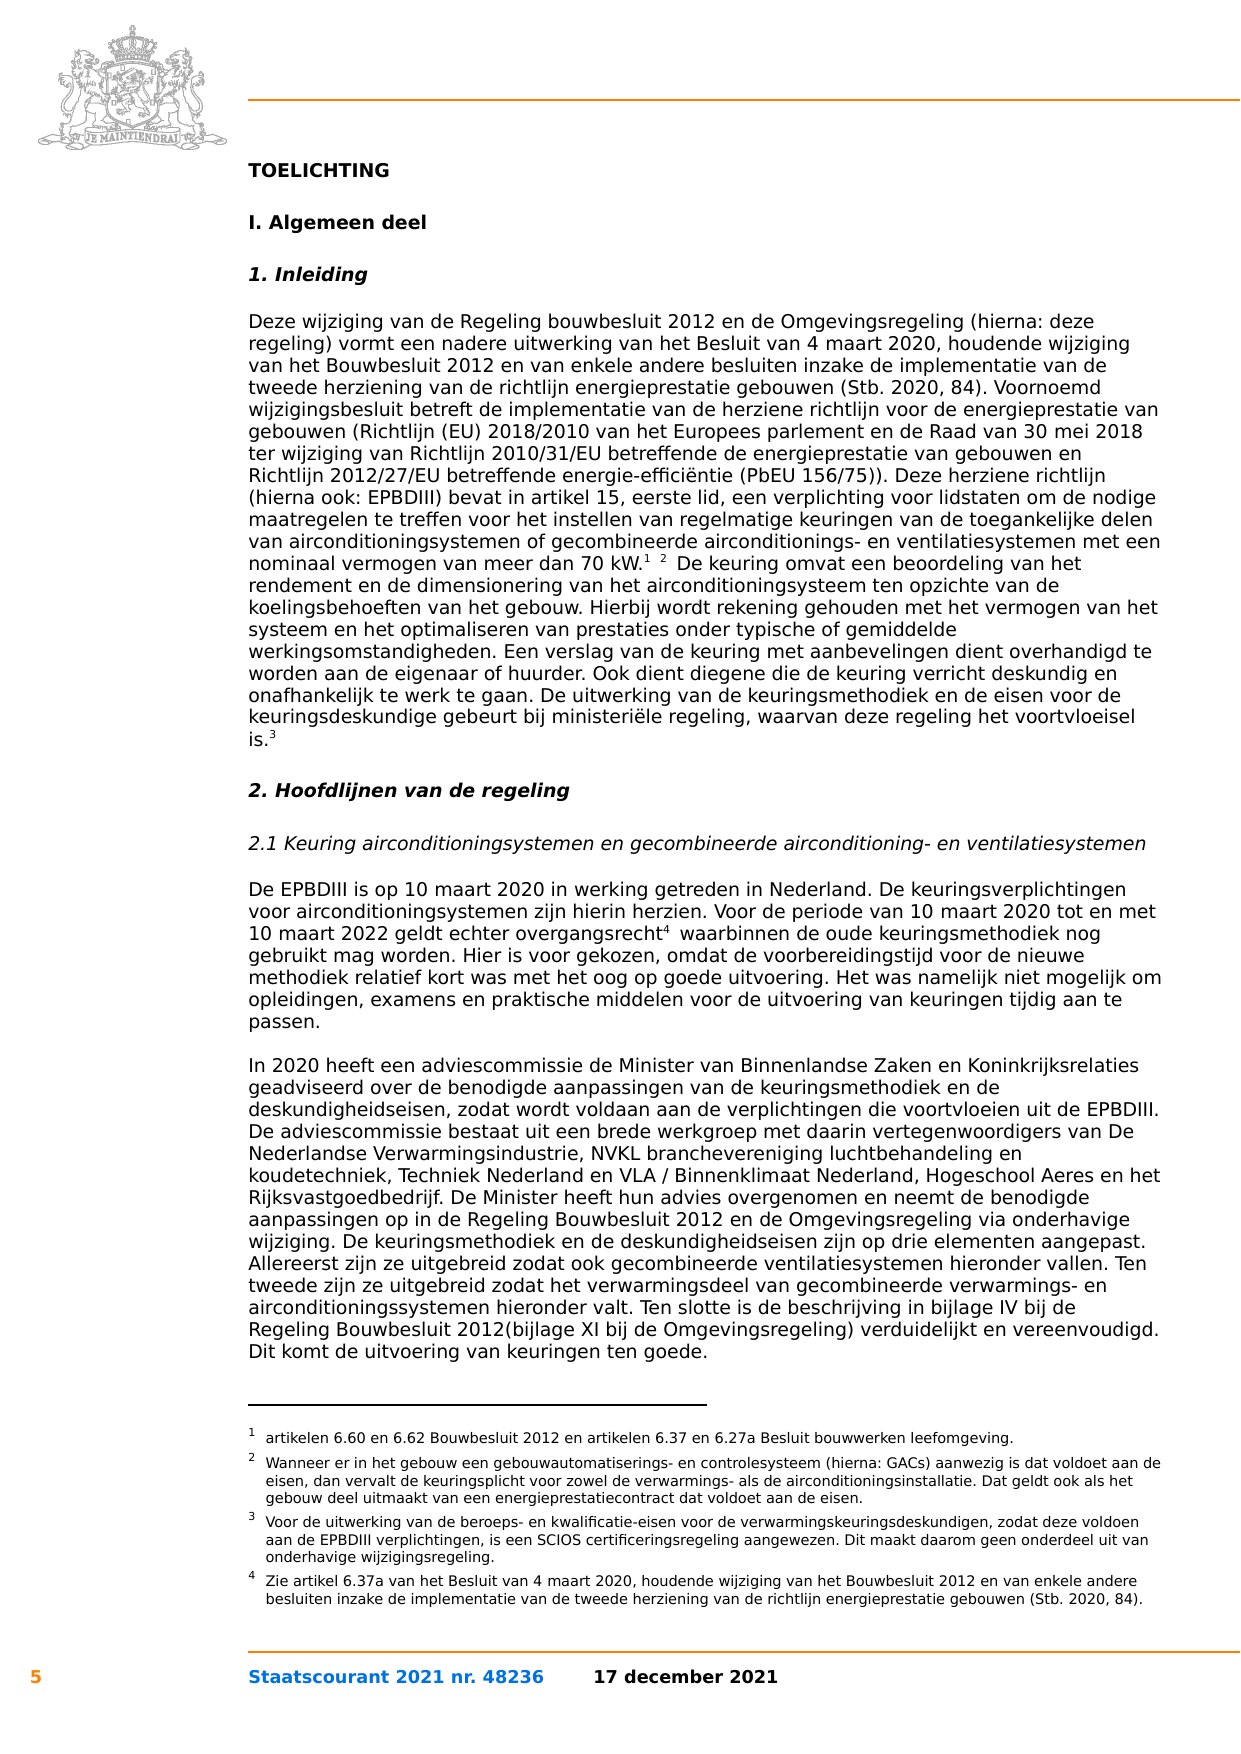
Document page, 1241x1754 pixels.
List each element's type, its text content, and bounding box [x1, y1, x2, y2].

text De EPBDIII is op 10 maart 2020 in werking getreden in Nederland. De keuringsverplichtingen voor airconditioningsystemen zijn hierin herzien. Voor de periode van 10 maart 2020 tot en met 10 maart 2022 geldt echter overgangsrecht waarbinnen de oude keuringsmethodiek nog gebruikt mag worden. Hier is voor gekozen, omdat de voorbereidingstijd voor de nieuwe methodiek relatief kort was met het oog op goede uitvoering. Het was namelijk niet mogelijk om opleidingen, examens en praktische middelen voor de uitvoering van keuringen tijdig aan te passen. [248, 879, 1163, 1033]
text Voor de uitwerking van de beroeps- en kwalificatie-eisen voor de verwarmingskeuringsdeskundigen, zodat deze voldoen aan de EPBDIII verplichtingen, is een SCIOS certificeringsregeling aangewezen. Dit maakt daarom geen onderdeel uit van onderhavige wijzigingsregeling. [248, 1510, 1163, 1566]
text artikelen 6.60 en 6.62 Bouwbesluit 2012 en artikelen 6.37 en 6.27a Besluit bouwwerken leefomgeving. [248, 1426, 1163, 1448]
text Wanneer er in het gebouw een gebouwautomatiserings- en controlesysteem (hierna: GACs) aanwezig is dat voldoet aan de eisen, dan vervalt de keuringsplicht voor zowel de verwarmings- als de airconditioningsinstallatie. Dat geldt ook als het gebouw deel uitmaakt van een energieprestatiecontract dat voldoet aan de eisen. [248, 1451, 1163, 1507]
text In 2020 heeft een adviescommissie de Minister van Binnenlandse Zaken en Koninkrijksrelaties geadviseerd over de benodigde aanpassingen van de keuringsmethodiek en de deskundigheidseisen, zodat wordt voldaan aan de verplichtingen die voortvloeien uit de EPBDIII. De adviescommissie bestaat uit een brede werkgroep met daarin vertegenwoordigers van De Nederlandse Verwarmingsindustrie, NVKL branchevereniging luchtbehandeling en koudetechniek, Techniek Nederland en VLA / Binnenklimaat Nederland, Hogeschool Aeres en het Rijksvastgoedbedrijf. De Minister heeft hun advies overgenomen en neemt de benodigde aanpassingen op in de Regeling Bouwbesluit 2012 en de Omgevingsregeling via onderhavige wijziging. De keuringsmethodiek en de deskundigheidseisen zijn op drie elementen aangepast. Allereerst zijn ze uitgebreid zodat ook gecombineerde ventilatiesystemen hieronder vallen. Ten tweede zijn ze uitgebreid zodat het verwarmingsdeel van gecombineerde verwarmings- en airconditioningssystemen hieronder valt. Ten slotte is de beschrijving in bijlage IV bij de Regeling Bouwbesluit 2012(bijlage XI bij de Omgevingsregeling) verduidelijkt en vereenvoudigd. Dit komt de uitvoering van keuringen ten goede. [248, 1055, 1163, 1363]
picture [38, 25, 227, 150]
subtitle 2. Hoofdlijnen van de regeling [248, 780, 1163, 802]
subtitle 1. Inleiding [248, 264, 1163, 286]
subtitle I. Algemeen deel [248, 212, 1163, 234]
subtitle TOELICHTING [248, 160, 1163, 182]
subtitle 2.1 Keuring airconditioningsystemen en gecombineerde airconditioning- en ventilatiesystemen [248, 832, 1163, 854]
text Deze wijziging van de Regeling bouwbesluit 2012 en de Omgevingsregeling (hierna: deze regeling) vormt een nadere uitwerking van het Besluit van 4 maart 2020, houdende wijziging van het Bouwbesluit 2012 en van enkele andere besluiten inzake de implementatie van de tweede herziening van de richtlijn energieprestatie gebouwen (Stb. 2020, 84). Voornoemd wijzigingsbesluit betreft de implementatie van de herziene richtlijn voor de energieprestatie van gebouwen (Richtlijn (EU) 2018/2010 van het Europees parlement en de Raad van 30 mei 2018 ter wijziging van Richtlijn 2010/31/EU betreffende de energieprestatie van gebouwen en Richtlijn 2012/27/EU betreffende energie-efficiëntie (PbEU 156/75)). Deze herziene richtlijn (hierna ook: EPBDIII) bevat in artikel 15, eerste lid, een verplichting voor lidstaten om de nodige maatregelen te treffen voor het instellen van regelmatige keuringen van de toegankelijke delen van airconditioningsystemen of gecombineerde airconditionings- en ventilatiesystemen met een nominaal vermogen van meer dan 70 kW. De keuring omvat een beoordeling van het rendement en de dimensionering van het airconditioningsysteem ten opzichte van de koelingsbehoeften van het gebouw. Hierbij wordt rekening gehouden met het vermogen van het systeem en het optimaliseren van prestaties onder typische of gemiddelde werkingsomstandigheden. Een verslag van de keuring met aanbevelingen dient overhandigd te worden aan de eigenaar of huurder. Ook dient diegene die de keuring verricht deskundig en onafhankelijk te werk te gaan. De uitwerking van de keuringsmethodiek en de eisen voor de keuringsdeskundige gebeurt bij ministeriële regeling, waarvan deze regeling het voortvloeisel is. [248, 311, 1163, 750]
text Zie artikel 6.37a van het Besluit van 4 maart 2020, houdende wijziging van het Bouwbesluit 2012 en van enkele andere besluiten inzake de implementatie van de tweede herziening van de richtlijn energieprestatie gebouwen (Stb. 2020, 84). [248, 1569, 1163, 1608]
